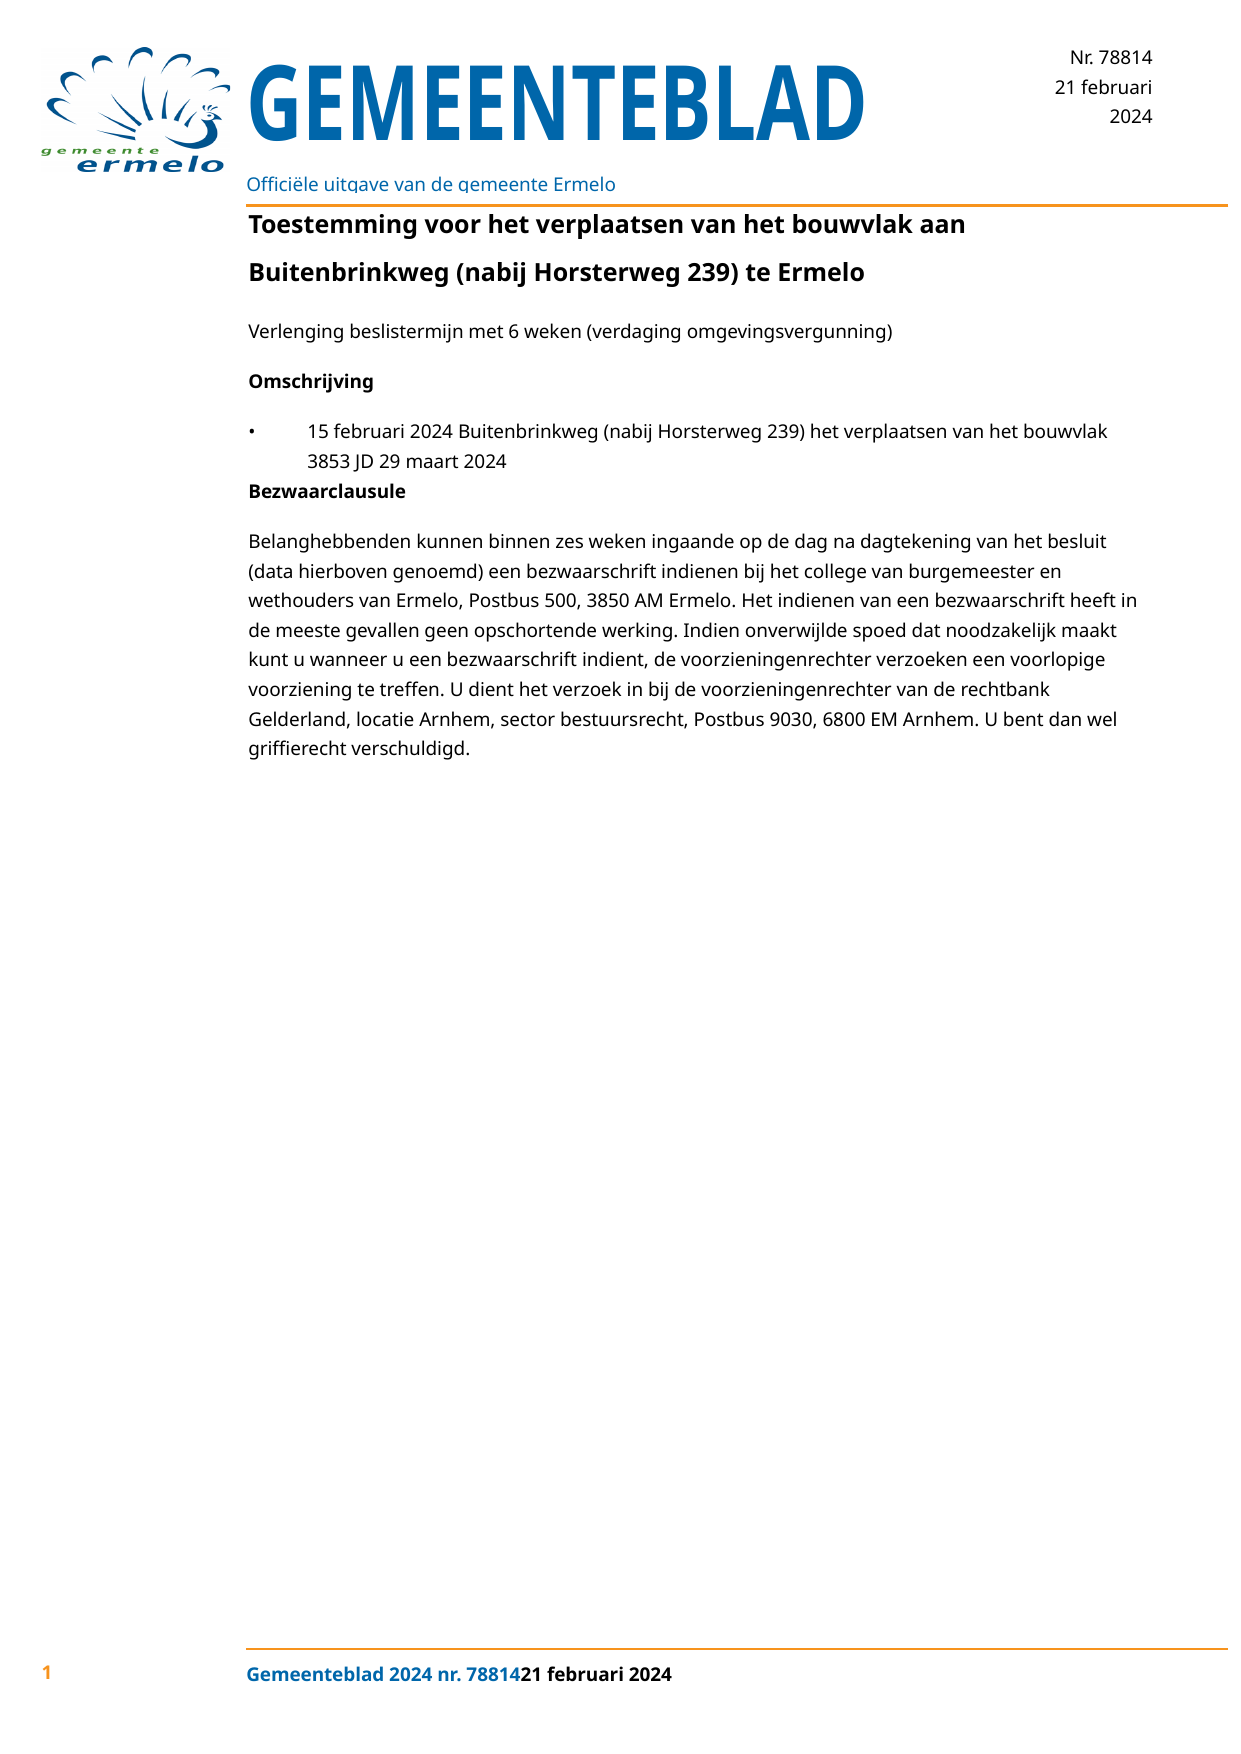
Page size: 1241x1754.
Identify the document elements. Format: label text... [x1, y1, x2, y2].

text Verlenging beslistermijn met 6 weken (verdaging omgevingsvergunning) [248, 318, 1152, 344]
text Bezwaarclausule [248, 478, 1152, 504]
text Belanghebbenden kunnen binnen zes weken ingaande op de dag na dagtekening van het besluit (data hierboven genoemd) een bezwaarschrift indienen bij het college van burgemeester en wethouders van Ermelo, Postbus 500, 3850 AM Ermelo. Het indienen van een bezwaarschrift heeft in de meeste gevallen geen opschortende werking. Indien onverwijlde spoed dat noodzakelijk maakt kunt u wanneer u een bezwaarschrift indient, de voorzieningenrechter verzoeken een voorlopige voorziening te treffen. U dient het verzoek in bij de voorzieningenrechter van de rechtbank Gelderland, locatie Arnhem, sector bestuursrecht, Postbus 9030, 6800 EM Arnhem. U bent dan wel griffierecht verschuldigd. [248, 528, 1152, 761]
picture [41, 47, 231, 172]
list 15 februari 2024 Buitenbrinkweg (nabij Horsterweg 239) het verplaatsen van het bouwvlak 3853 JD 29 maart 2024 [248, 419, 1152, 474]
text Omschrijving [248, 368, 1152, 394]
text Toestemming voor het verplaatsen van het bouwvlak aan Buitenbrinkweg (nabij Horsterweg 239) te Ermelo [248, 207, 1152, 288]
